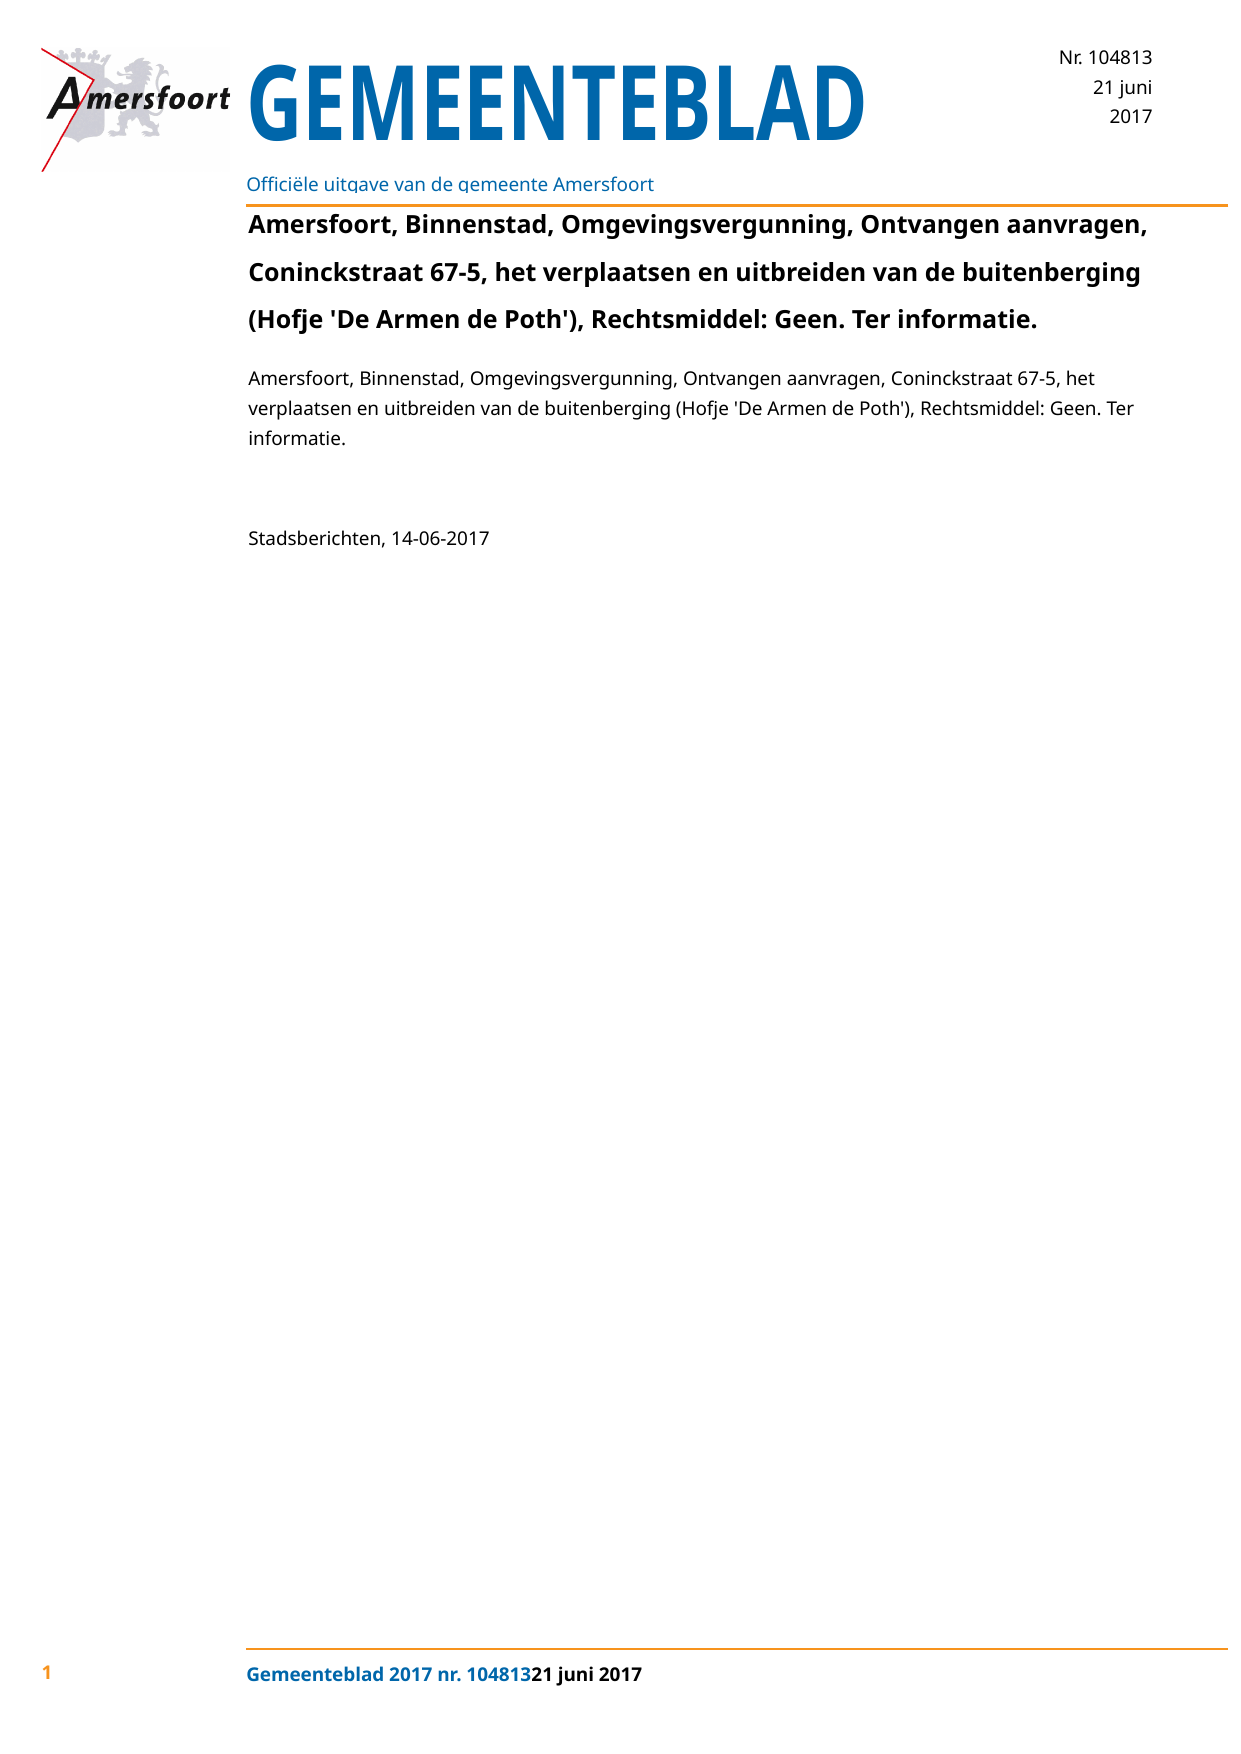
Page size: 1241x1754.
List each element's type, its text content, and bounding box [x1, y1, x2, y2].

picture [41, 47, 231, 172]
text Stadsberichten, 14-06-2017 [248, 526, 1152, 551]
text Amersfoort, Binnenstad, Omgevingsvergunning, Ontvangen aanvragen, Coninckstraat 67-5, het verplaatsen en uitbreiden van de buitenberging (Hofje 'De Armen de Poth'), Rechtsmiddel: Geen. Ter informatie. [248, 207, 1152, 336]
text Amersfoort, Binnenstad, Omgevingsvergunning, Ontvangen aanvragen, Coninckstraat 67-5, het verplaatsen en uitbreiden van de buitenberging (Hofje 'De Armen de Poth'), Rechtsmiddel: Geen. Ter informatie. [248, 366, 1152, 450]
